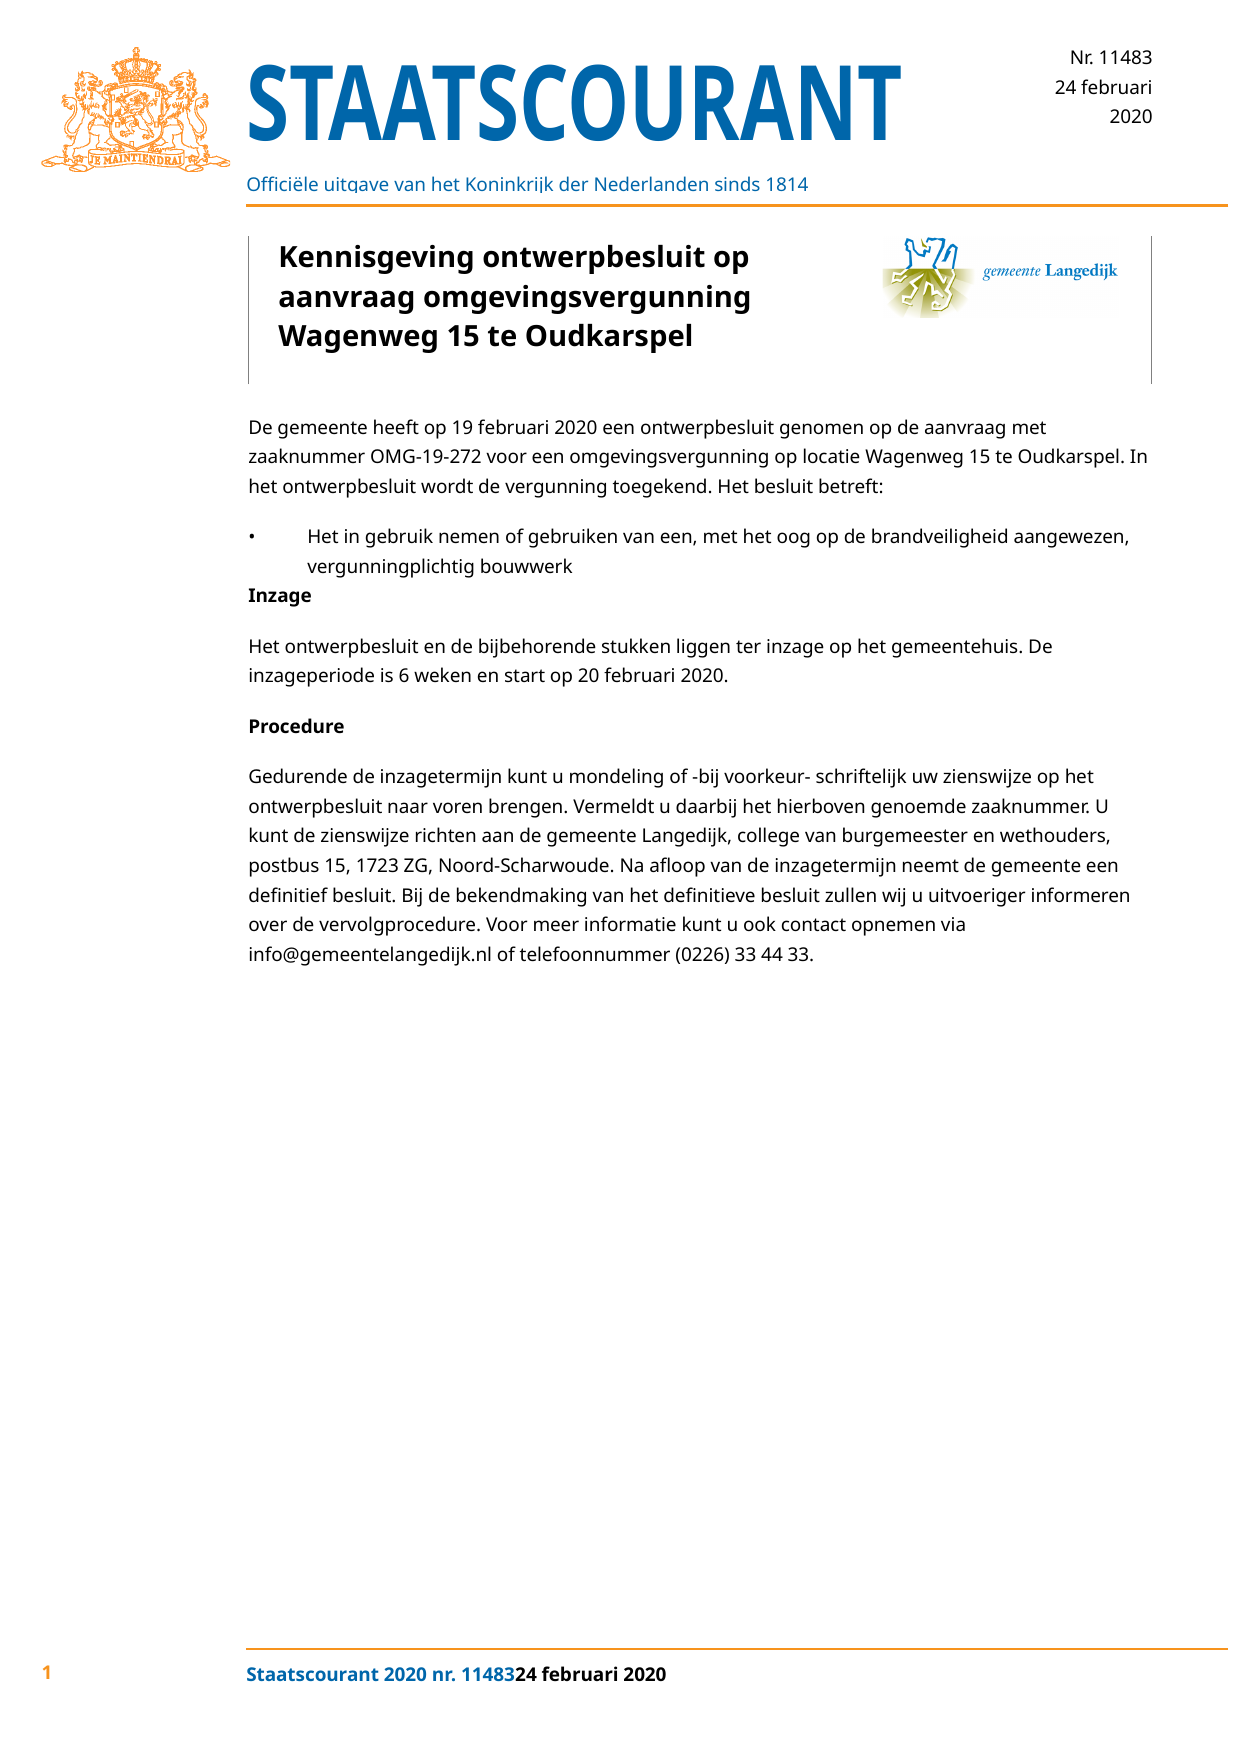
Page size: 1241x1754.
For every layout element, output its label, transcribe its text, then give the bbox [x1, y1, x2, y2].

table_header [850, 236, 1151, 384]
picture [41, 47, 231, 172]
list Het in gebruik nemen of gebruiken van een, met het oog op de brandveiligheid aangewezen, vergunningplichtig bouwwerk [248, 523, 1152, 579]
text Gedurende de inzagetermijn kunt u mondeling of -bij voorkeur- schriftelijk uw zienswijze op het ontwerpbesluit naar voren brengen. Vermeldt u daarbij het hierboven genoemde zaaknummer. U kunt de zienswijze richten aan de gemeente Langedijk, college van burgemeester en wethouders, postbus 15, 1723 ZG, Noord-Scharwoude. Na afloop van de inzagetermijn neemt de gemeente een definitief besluit. Bij de bekendmaking van het definitieve besluit zullen wij u uitvoeriger informeren over de vervolgprocedure. Voor meer informatie kunt u ook contact opnemen via info@gemeentelangedijk.nl of telefoonnummer (0226) 33 44 33. [248, 763, 1152, 967]
picture [882, 236, 1119, 318]
text Het ontwerpbesluit en de bijbehorende stukken liggen ter inzage op het gemeentehuis. De inzageperiode is 6 weken en start op 20 februari 2020. [248, 633, 1152, 688]
table_header Kennisgeving ontwerpbesluit op aanvraag omgevingsvergunning Wagenweg 15 te Oudkarspel [249, 236, 850, 384]
text De gemeente heeft op 19 februari 2020 een ontwerpbesluit genomen op de aanvraag met zaaknummer OMG-19-272 voor een omgevingsvergunning op locatie Wagenweg 15 te Oudkarspel. In het ontwerpbesluit wordt de vergunning toegekend. Het besluit betreft: [248, 414, 1152, 499]
text Inzage [248, 583, 1152, 608]
text Procedure [248, 713, 1152, 739]
